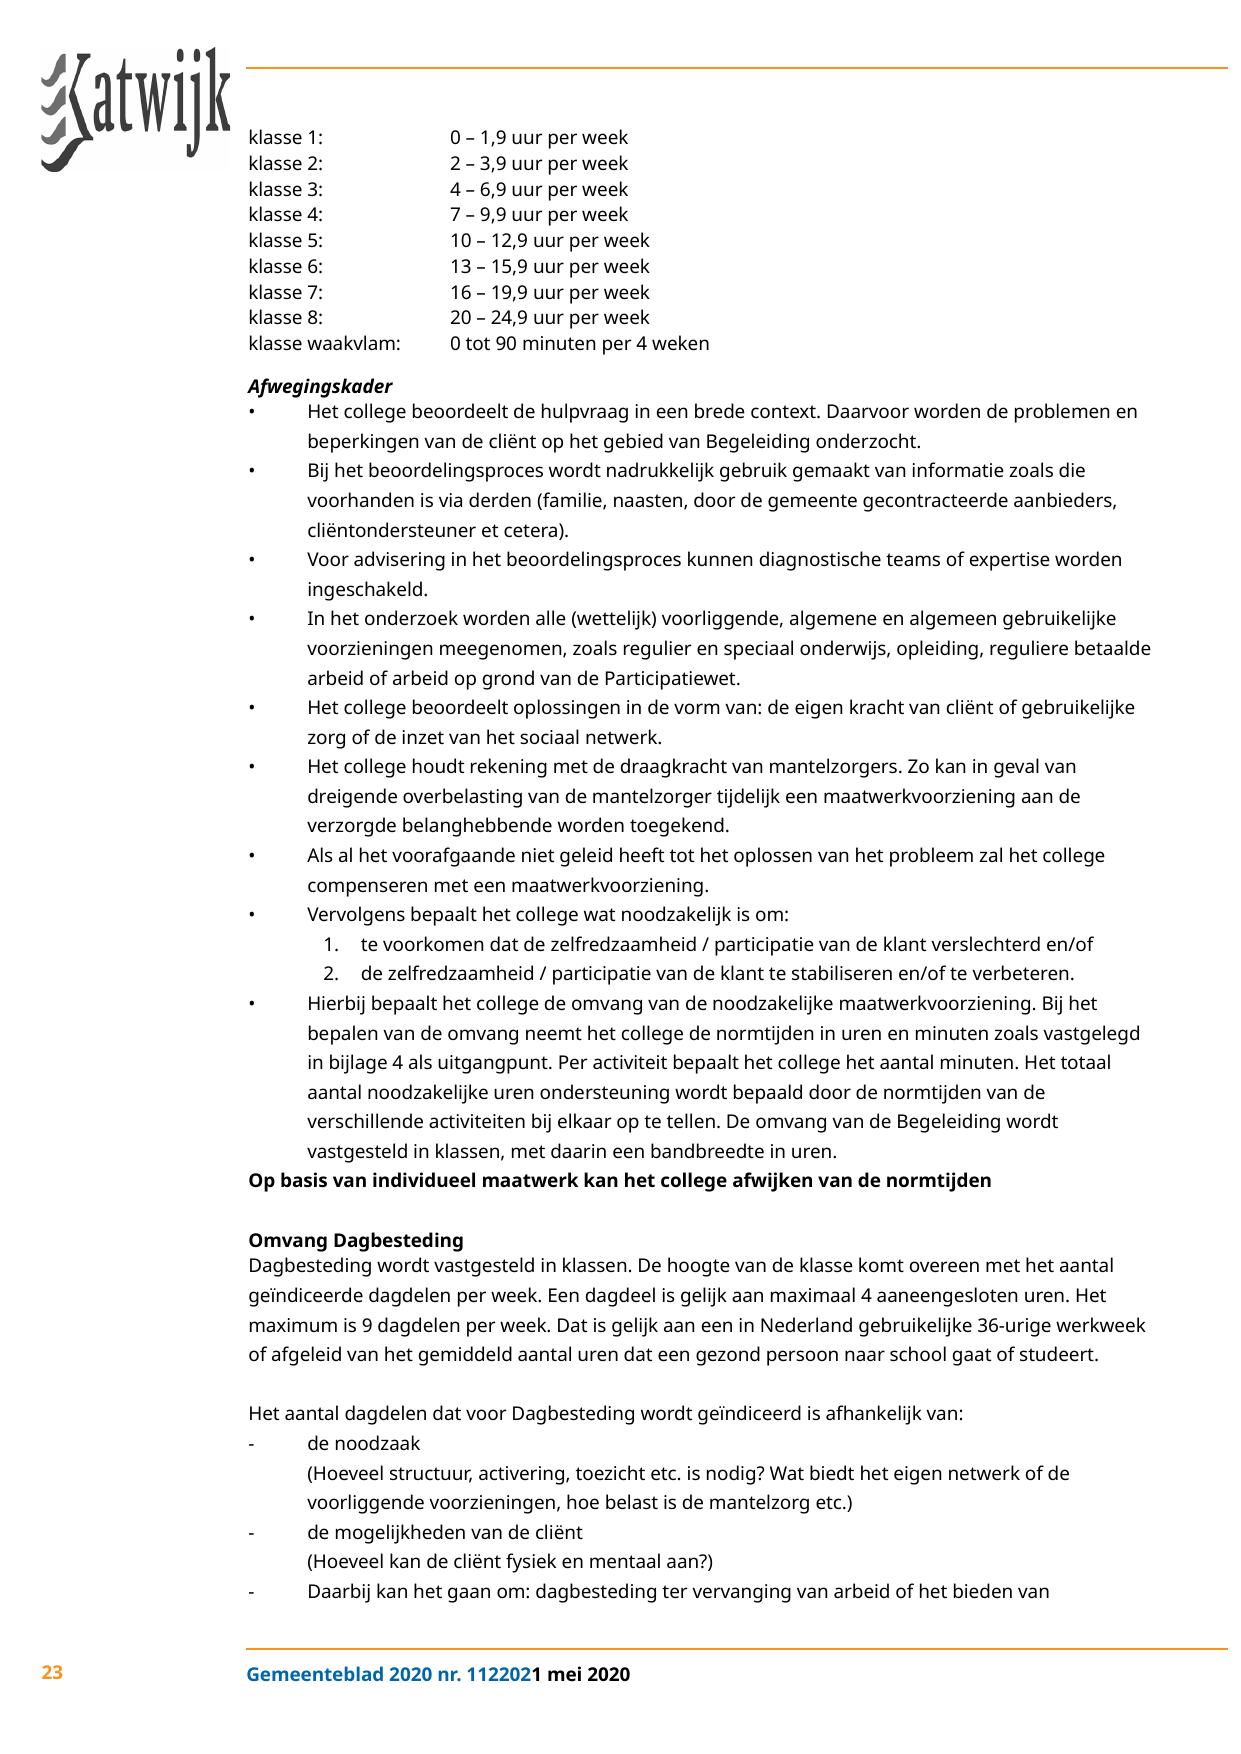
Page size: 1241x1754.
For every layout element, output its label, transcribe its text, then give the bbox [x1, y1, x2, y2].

text Dagbesteding wordt vastgesteld in klassen. De hoogte van de klasse komt overeen met het aantal geïndiceerde dagdelen per week. Een dagdeel is gelijk aan maximaal 4 aaneengesloten uren. Het maximum is 9 dagdelen per week. Dat is gelijk aan een in Nederland gebruikelijke 36-urige werkweek of afgeleid van het gemiddeld aantal uren dat een gezond persoon naar school gaat of studeert. [248, 1253, 1152, 1367]
list Daarbij kan het gaan om: dagbesteding ter vervanging van arbeid of het bieden van [248, 1578, 1152, 1604]
text Afwegingskader [248, 373, 1152, 398]
table_cell 20 – 24,9 uur per week [450, 305, 1152, 330]
table_cell 2 – 3,9 uur per week [450, 150, 1152, 176]
list Voor advisering in het beoordelingsproces kunnen diagnostische teams of expertise worden ingeschakeld. [248, 546, 1152, 602]
list Als al het voorafgaande niet geleid heeft tot het oplossen van het probleem zal het college compenseren met een maatwerkvoorziening. [248, 842, 1152, 898]
table_cell klasse 5: [248, 228, 450, 253]
list Het college houdt rekening met de draagkracht van mantelzorgers. Zo kan in geval van dreigende overbelasting van de mantelzorger tijdelijk een maatwerkvoorziening aan de verzorgde belanghebbende worden toegekend. [248, 753, 1152, 838]
list In het onderzoek worden alle (wettelijk) voorliggende, algemene en algemeen gebruikelijke voorzieningen meegenomen, zoals regulier en speciaal onderwijs, opleiding, reguliere betaalde arbeid of arbeid op grond van de Participatiewet. [248, 606, 1152, 691]
list (Hoeveel kan de cliënt fysiek en mentaal aan?) [248, 1548, 1152, 1574]
table_cell klasse 7: [248, 279, 450, 304]
list de noodzaak [248, 1430, 1152, 1456]
table_cell klasse 4: [248, 202, 450, 227]
list Bij het beoordelingsproces wordt nadrukkelijk gebruik gemaakt van informatie zoals die voorhanden is via derden (familie, naasten, door de gemeente gecontracteerde aanbieders, cliëntondersteuner et cetera). [248, 458, 1152, 543]
text Omvang Dagbesteding [248, 1227, 1152, 1253]
table_header 0 – 1,9 uur per week [450, 125, 1152, 150]
table_header klasse 1: [248, 125, 450, 150]
table_cell 4 – 6,9 uur per week [450, 176, 1152, 202]
table_cell 13 – 15,9 uur per week [450, 253, 1152, 279]
list Hierbij bepaalt het college de omvang van de noodzakelijke maatwerkvoorziening. Bij het bepalen van de omvang neemt het college de normtijden in uren en minuten zoals vastgelegd in bijlage 4 als uitgangpunt. Per activiteit bepaalt het college het aantal minuten. Het totaal aantal noodzakelijke uren ondersteuning wordt bepaald door de normtijden van de verschillende activiteiten bij elkaar op te tellen. De omvang van de Begeleiding wordt vastgesteld in klassen, met daarin een bandbreedte in uren. [248, 990, 1152, 1164]
table_cell klasse 3: [248, 176, 450, 202]
picture [41, 47, 231, 172]
list de zelfredzaamheid / participatie van de klant te stabiliseren en/of te verbeteren. [323, 961, 1152, 986]
list te voorkomen dat de zelfredzaamheid / participatie van de klant verslechterd en/of [323, 931, 1152, 957]
list (Hoeveel structuur, activering, toezicht etc. is nodig? Wat biedt het eigen netwerk of de voorliggende voorzieningen, hoe belast is de mantelzorg etc.) [248, 1460, 1152, 1515]
table_cell 10 – 12,9 uur per week [450, 228, 1152, 253]
table_cell 16 – 19,9 uur per week [450, 279, 1152, 304]
list de mogelijkheden van de cliënt [248, 1519, 1152, 1544]
list Het college beoordeelt de hulpvraag in een brede context. Daarvoor worden de problemen en beperkingen van de cliënt op het gebied van Begeleiding onderzocht. [248, 398, 1152, 454]
table_cell klasse 6: [248, 253, 450, 279]
list Vervolgens bepaalt het college wat noodzakelijk is om: [248, 901, 1152, 927]
table_cell 0 tot 90 minuten per 4 weken [450, 330, 1152, 356]
list Het college beoordeelt oplossingen in de vorm van: de eigen kracht van cliënt of gebruikelijke zorg of de inzet van het sociaal netwerk. [248, 694, 1152, 750]
table_cell 7 – 9,9 uur per week [450, 202, 1152, 227]
table_cell klasse waakvlam: [248, 330, 450, 356]
table_cell klasse 2: [248, 150, 450, 176]
text Het aantal dagdelen dat voor Dagbesteding wordt geïndiceerd is afhankelijk van: [248, 1401, 1152, 1426]
table_cell klasse 8: [248, 305, 450, 330]
text Op basis van individueel maatwerk kan het college afwijken van de normtijden [248, 1168, 1152, 1193]
